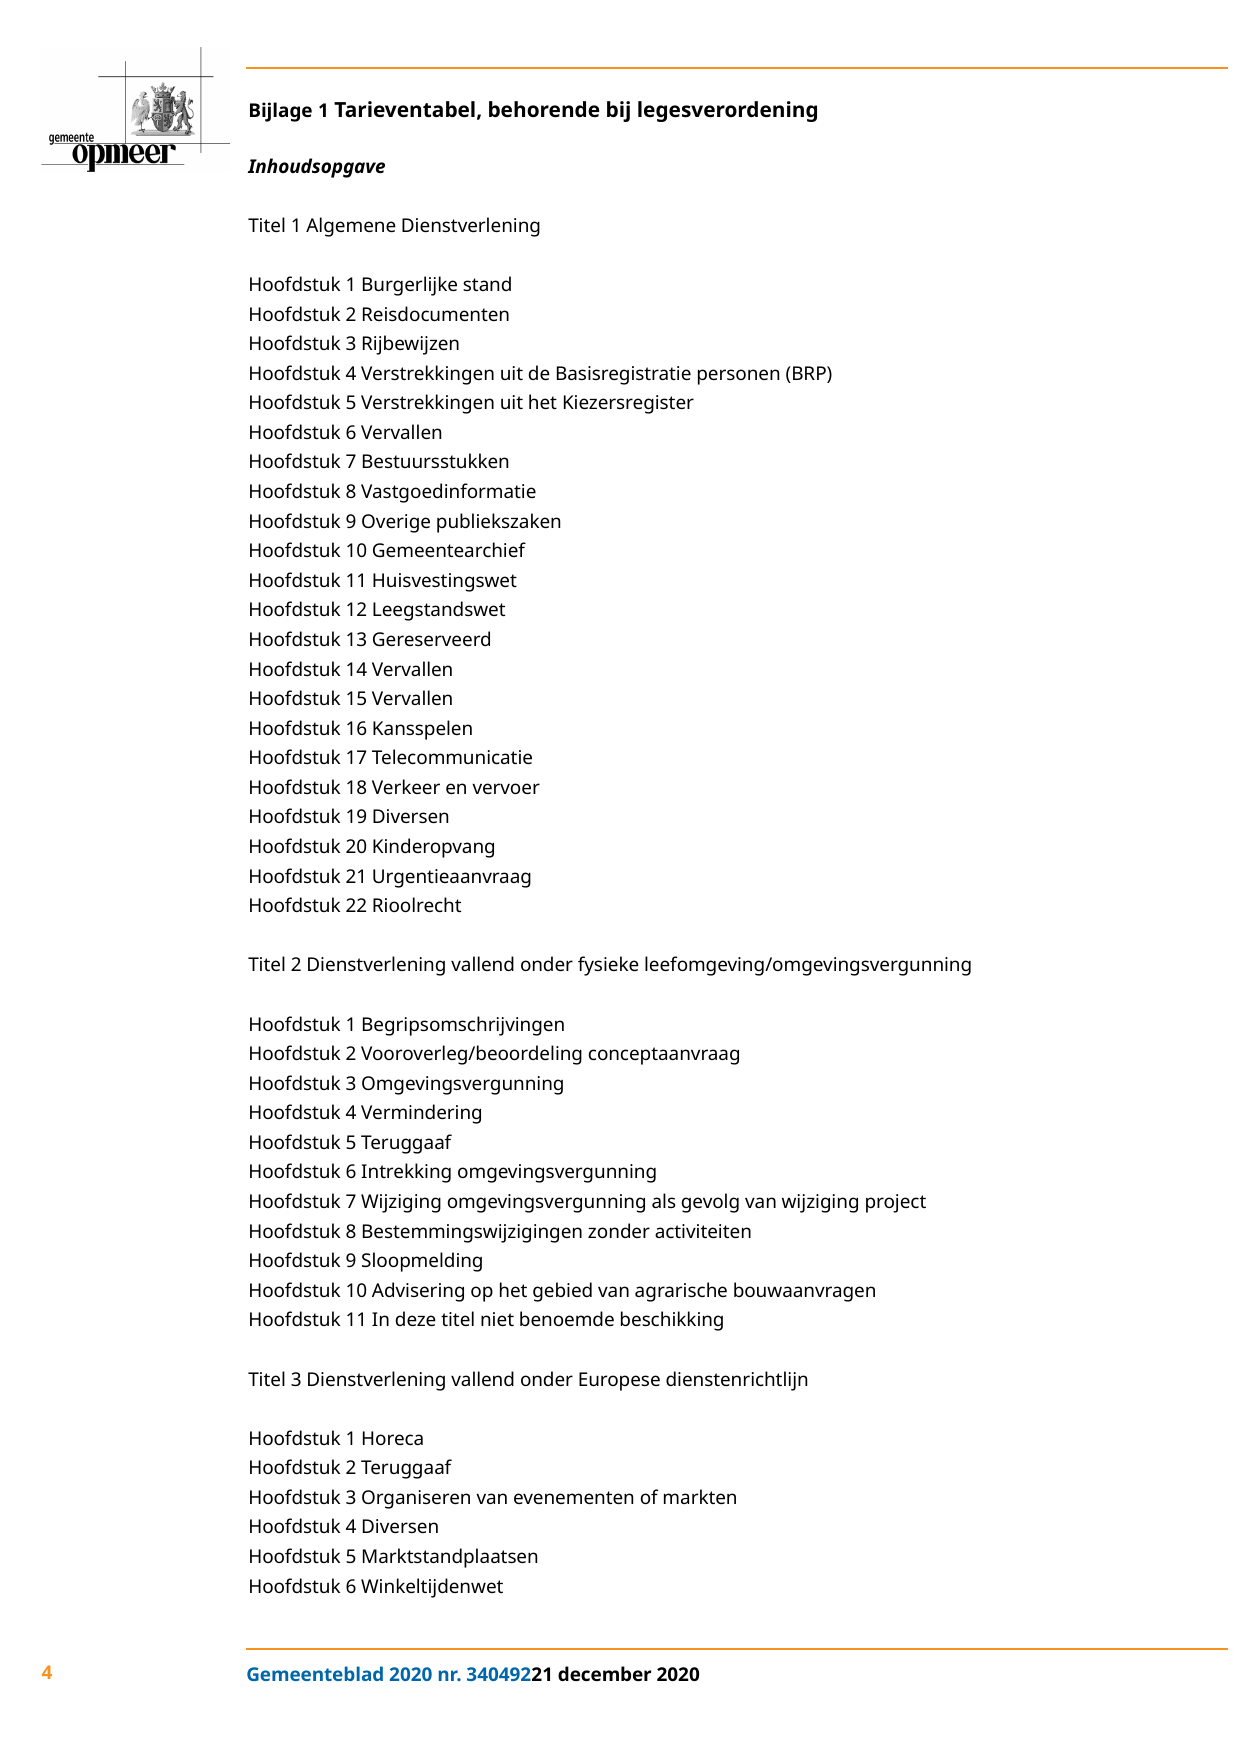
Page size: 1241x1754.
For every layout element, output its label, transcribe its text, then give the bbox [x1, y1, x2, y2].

text Hoofdstuk 2 Reisdocumenten [248, 301, 1152, 327]
text Hoofdstuk 15 Vervallen [248, 685, 1152, 711]
text Hoofdstuk 6 Winkeltijdenwet [248, 1573, 1152, 1599]
text Hoofdstuk 5 Marktstandplaatsen [248, 1543, 1152, 1569]
text Bijlage 1 Tarieventabel, behorende bij legesverordening [248, 95, 1152, 123]
text Hoofdstuk 6 Vervallen [248, 419, 1152, 445]
text Titel 3 Dienstverlening vallend onder Europese dienstenrichtlijn [248, 1366, 1152, 1392]
text Hoofdstuk 12 Leegstandswet [248, 597, 1152, 622]
text Hoofdstuk 3 Omgevingsvergunning [248, 1070, 1152, 1096]
text Hoofdstuk 8 Vastgoedinformatie [248, 478, 1152, 504]
text Hoofdstuk 2 Vooroverleg/beoordeling conceptaanvraag [248, 1040, 1152, 1066]
text Hoofdstuk 9 Sloopmelding [248, 1247, 1152, 1273]
text Hoofdstuk 3 Organiseren van evenementen of markten [248, 1484, 1152, 1510]
text Hoofdstuk 1 Horeca [248, 1425, 1152, 1451]
text Titel 2 Dienstverlening vallend onder fysieke leefomgeving/omgevingsvergunning [248, 952, 1152, 977]
text Hoofdstuk 5 Teruggaaf [248, 1129, 1152, 1155]
text Hoofdstuk 7 Wijziging omgevingsvergunning als gevolg van wijziging project [248, 1188, 1152, 1214]
text Hoofdstuk 1 Burgerlijke stand [248, 271, 1152, 297]
text Hoofdstuk 16 Kansspelen [248, 715, 1152, 741]
picture [41, 47, 231, 172]
text Hoofdstuk 7 Bestuursstukken [248, 449, 1152, 474]
text Hoofdstuk 9 Overige publiekszaken [248, 508, 1152, 534]
text Hoofdstuk 20 Kinderopvang [248, 833, 1152, 859]
text Hoofdstuk 14 Vervallen [248, 656, 1152, 682]
text Inhoudsopgave [248, 153, 1152, 179]
text Hoofdstuk 11 In deze titel niet benoemde beschikking [248, 1307, 1152, 1332]
text Hoofdstuk 13 Gereserveerd [248, 626, 1152, 652]
text Hoofdstuk 19 Diversen [248, 804, 1152, 829]
text Hoofdstuk 21 Urgentieaanvraag [248, 863, 1152, 889]
text Hoofdstuk 8 Bestemmingswijzigingen zonder activiteiten [248, 1218, 1152, 1244]
text Hoofdstuk 22 Rioolrecht [248, 892, 1152, 918]
text Hoofdstuk 18 Verkeer en vervoer [248, 774, 1152, 800]
text Hoofdstuk 1 Begripsomschrijvingen [248, 1011, 1152, 1037]
text Hoofdstuk 17 Telecommunicatie [248, 744, 1152, 770]
text Hoofdstuk 4 Verstrekkingen uit de Basisregistratie personen (BRP) [248, 360, 1152, 386]
text Hoofdstuk 10 Advisering op het gebied van agrarische bouwaanvragen [248, 1277, 1152, 1303]
text Hoofdstuk 2 Teruggaaf [248, 1454, 1152, 1480]
text Titel 1 Algemene Dienstverlening [248, 212, 1152, 238]
text Hoofdstuk 6 Intrekking omgevingsvergunning [248, 1159, 1152, 1184]
text Hoofdstuk 10 Gemeentearchief [248, 537, 1152, 563]
text Hoofdstuk 4 Vermindering [248, 1099, 1152, 1125]
text Hoofdstuk 4 Diversen [248, 1514, 1152, 1539]
text Hoofdstuk 11 Huisvestingswet [248, 567, 1152, 593]
text Hoofdstuk 3 Rijbewijzen [248, 330, 1152, 356]
text Hoofdstuk 5 Verstrekkingen uit het Kiezersregister [248, 389, 1152, 415]
